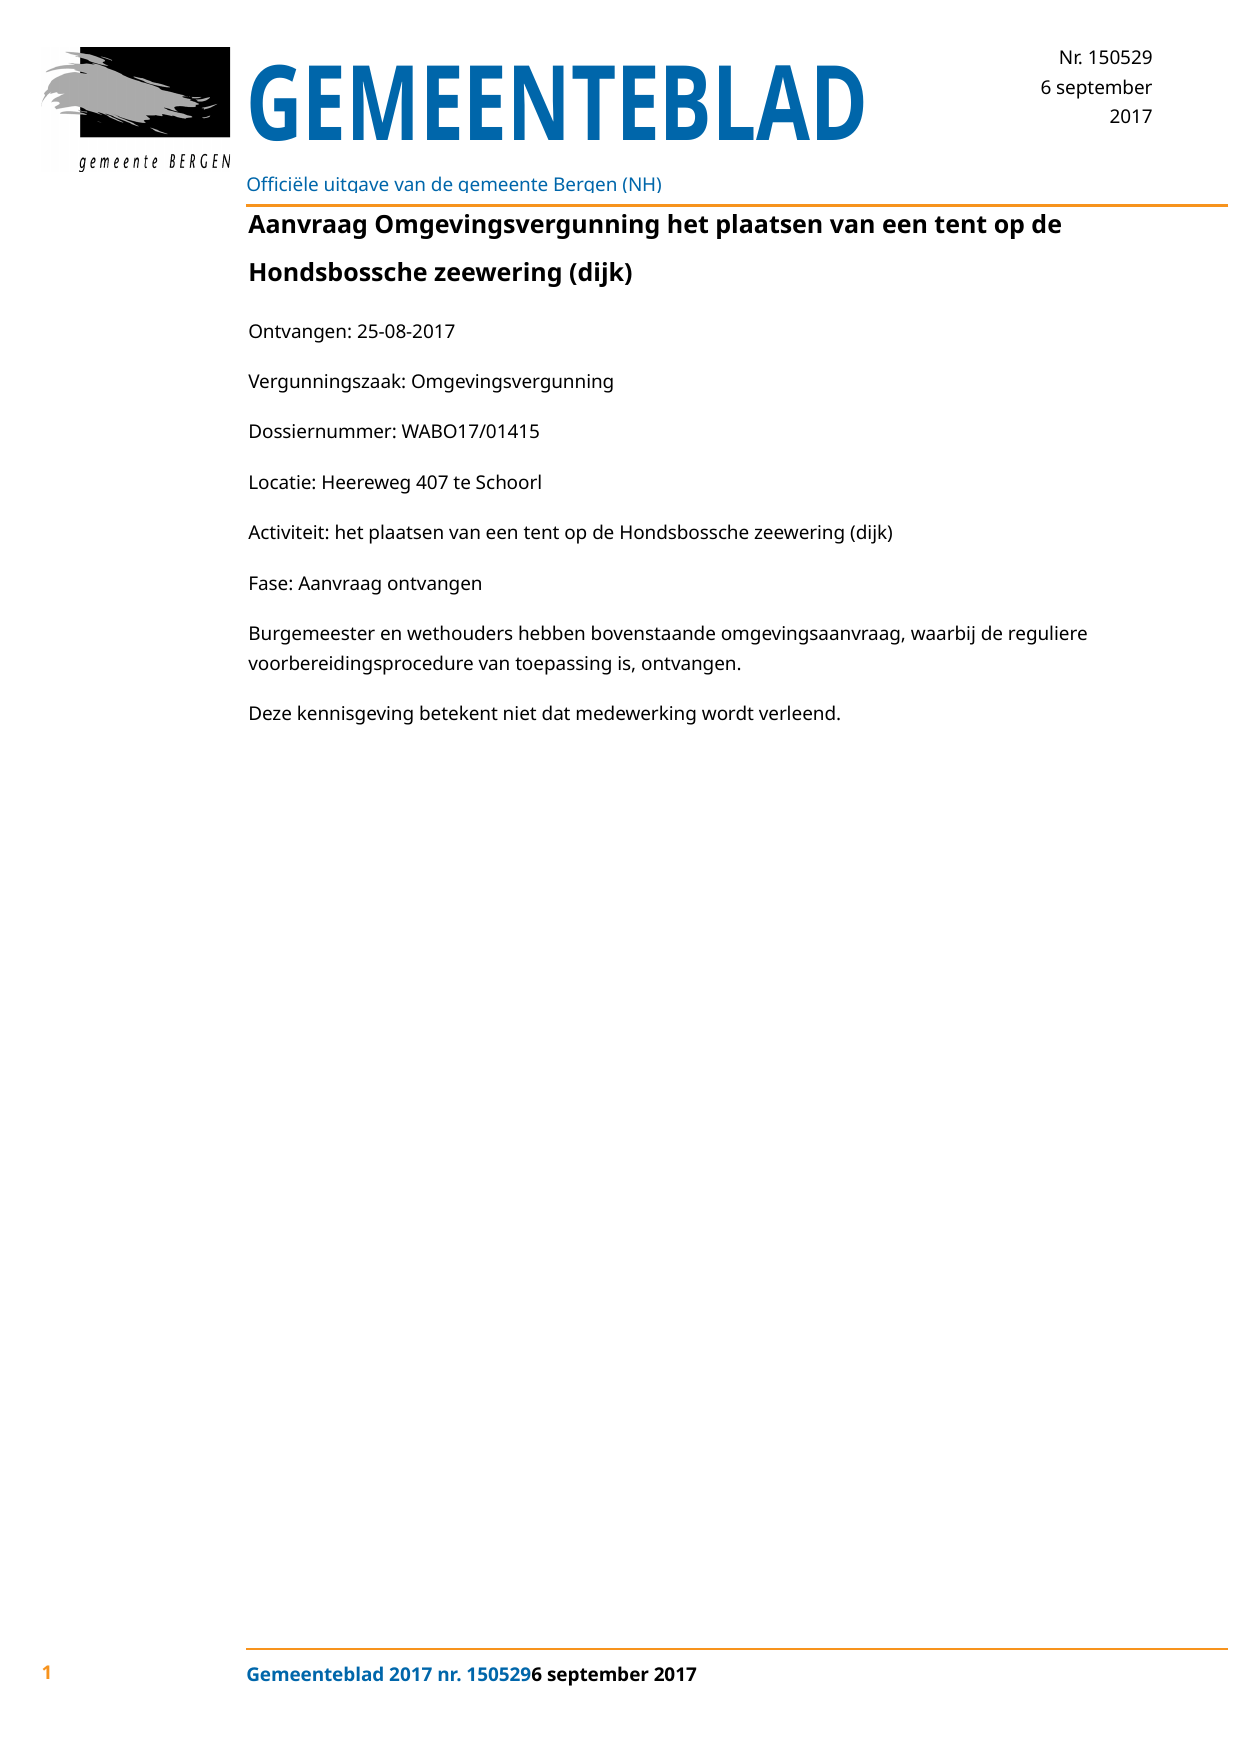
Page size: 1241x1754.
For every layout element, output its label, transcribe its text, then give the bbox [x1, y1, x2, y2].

text Dossiernummer: WABO17/01415 [248, 419, 1152, 444]
text Ontvangen: 25-08-2017 [248, 318, 1152, 344]
text Activiteit: het plaatsen van een tent op de Hondsbossche zeewering (dijk) [248, 519, 1152, 545]
picture [41, 47, 231, 172]
text Aanvraag Omgevingsvergunning het plaatsen van een tent op de Hondsbossche zeewering (dijk) [248, 207, 1152, 288]
text Fase: Aanvraag ontvangen [248, 570, 1152, 596]
text Locatie: Heereweg 407 te Schoorl [248, 469, 1152, 495]
text Burgemeester en wethouders hebben bovenstaande omgevingsaanvraag, waarbij de reguliere voorbereidingsprocedure van toepassing is, ontvangen. [248, 620, 1152, 676]
text Deze kennisgeving betekent niet dat medewerking wordt verleend. [248, 700, 1152, 726]
text Vergunningszaak: Omgevingsvergunning [248, 368, 1152, 394]
